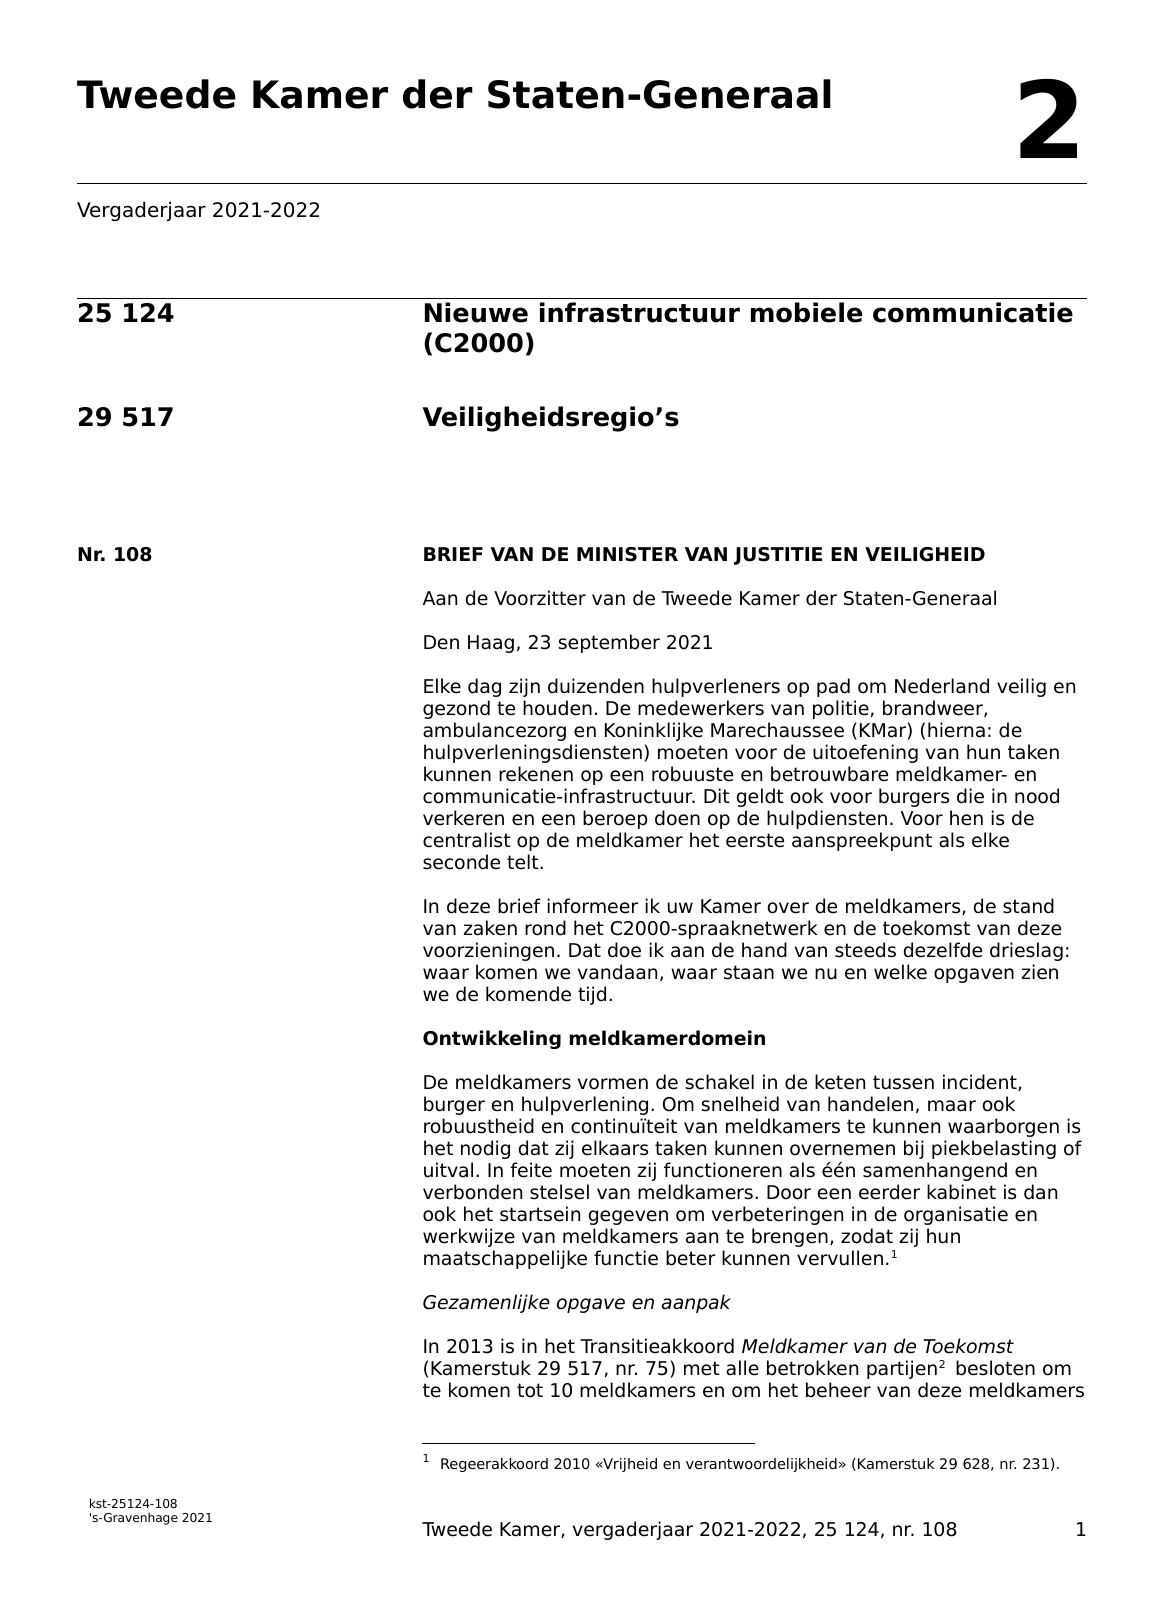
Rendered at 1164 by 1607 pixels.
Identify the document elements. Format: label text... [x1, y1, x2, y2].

text Regeerakkoord 2010 «Vrijheid en verantwoordelijkheid» (Kamerstuk 29 628, nr. 231). [422, 1452, 1087, 1474]
table_header Tweede Kamer der Staten-Generaal [77, 59, 886, 183]
subtitle 25 124 Nieuwe infrastructuur mobiele communicatie (C2000) [77, 299, 1087, 358]
text Aan de Voorzitter van de Tweede Kamer der Staten-Generaal [422, 588, 1087, 609]
subtitle 29 517 Veiligheidsregio’s [77, 403, 1087, 432]
text In deze brief informeer ik uw Kamer over de meldkamers, de stand van zaken rond het C2000-spraaknetwerk en de toekomst van deze voorzieningen. Dat doe ik aan de hand van steeds dezelfde drieslag: waar komen we vandaan, waar staan we nu en welke opgaven zien we de komende tijd. [422, 896, 1087, 1006]
text Elke dag zijn duizenden hulpverleners op pad om Nederland veilig en gezond te houden. De medewerkers van politie, brandweer, ambulancezorg en Koninklijke Marechaussee (KMar) (hierna: de hulpverleningsdiensten) moeten voor de uitoefening van hun taken kunnen rekenen op een robuuste en betrouwbare meldkamer- en communicatie-infrastructuur. Dit geldt ook voor burgers die in nood verkeren en een beroep doen op de hulpdiensten. Voor hen is de centralist op de meldkamer het eerste aanspreekpunt als elke seconde telt. [422, 676, 1087, 874]
text De meldkamers vormen de schakel in de keten tussen incident, burger en hulpverlening. Om snelheid van handelen, maar ook robuustheid en continuïteit van meldkamers te kunnen waarborgen is het nodig dat zij elkaars taken kunnen overnemen bij piekbelasting of uitval. In feite moeten zij functioneren als één samenhangend en verbonden stelsel van meldkamers. Door een eerder kabinet is dan ook het startsein gegeven om verbeteringen in de organisatie en werkwijze van meldkamers aan te brengen, zodat zij hun maatschappelijke functie beter kunnen vervullen. [422, 1072, 1087, 1270]
text Den Haag, 23 september 2021 [422, 632, 1087, 654]
text In 2013 is in het Transitieakkoord Meldkamer van de Toekomst (Kamerstuk 29 517, nr. 75) met alle betrokken partijen besloten om te komen tot 10 meldkamers en om het beheer van deze meldkamers [422, 1336, 1087, 1402]
text 's-Gravenhage 2021 [88, 1511, 323, 1525]
text kst-25124-108 [88, 1497, 323, 1511]
subtitle Ontwikkeling meldkamerdomein [422, 1028, 1087, 1050]
subtitle Nr. 108 BRIEF VAN DE MINISTER VAN JUSTITIE EN VEILIGHEID [77, 543, 1087, 565]
table_header 2 [886, 59, 1087, 183]
subtitle Gezamenlijke opgave en aanpak [422, 1292, 1087, 1314]
table_cell Vergaderjaar 2021-2022 [77, 184, 1087, 298]
